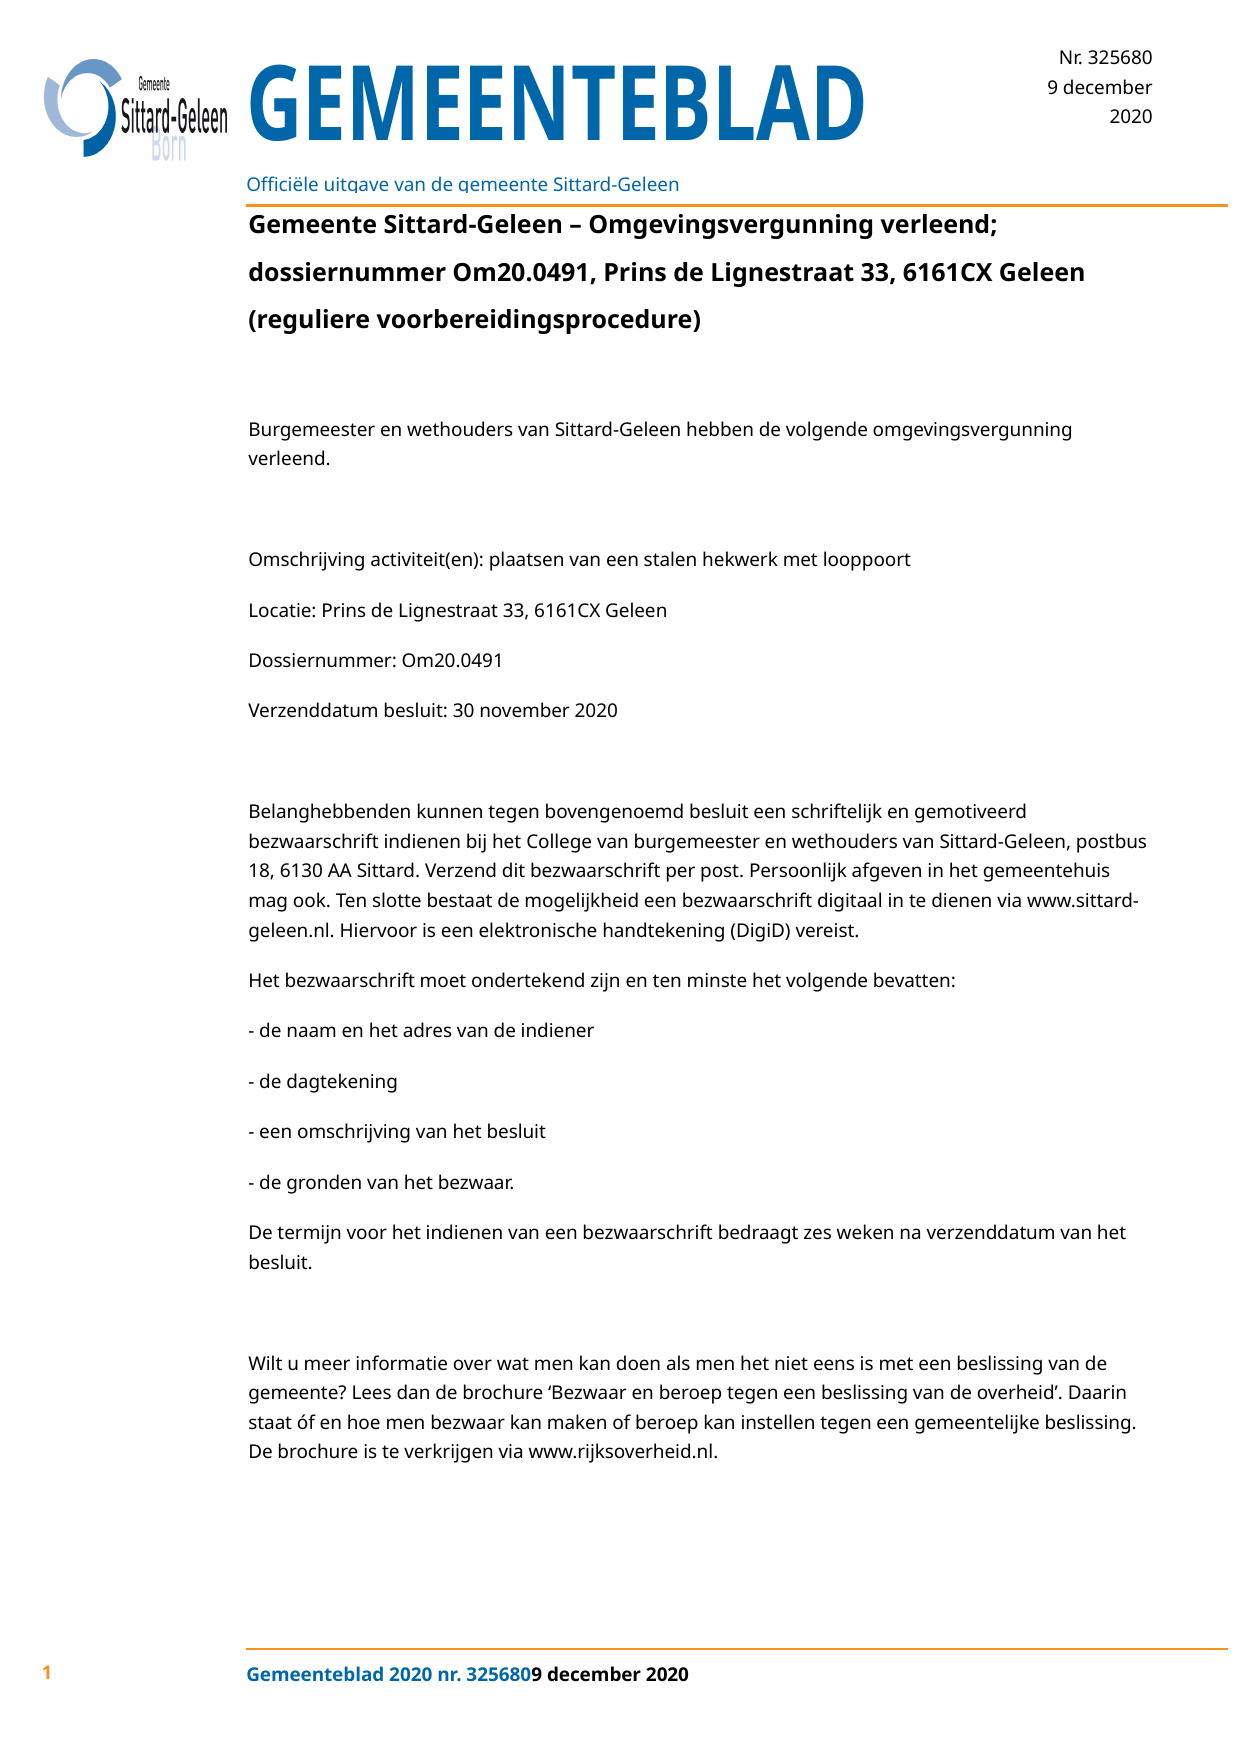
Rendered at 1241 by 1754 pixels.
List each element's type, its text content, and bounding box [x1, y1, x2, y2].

text Het bezwaarschrift moet ondertekend zijn en ten minste het volgende bevatten: [248, 967, 1152, 993]
text Locatie: Prins de Lignestraat 33, 6161CX Geleen [248, 597, 1152, 622]
text - de naam en het adres van de indiener [248, 1018, 1152, 1043]
text Omschrijving activiteit(en): plaatsen van een stalen hekwerk met looppoort [248, 546, 1152, 572]
text Verzenddatum besluit: 30 november 2020 [248, 698, 1152, 723]
picture [41, 47, 231, 172]
text De termijn voor het indienen van een bezwaarschrift bedraagt zes weken na verzenddatum van het besluit. [248, 1219, 1152, 1274]
text Dossiernummer: Om20.0491 [248, 647, 1152, 673]
text Burgemeester en wethouders van Sittard-Geleen hebben de volgende omgevingsvergunning verleend. [248, 416, 1152, 471]
text Belanghebbenden kunnen tegen bovengenoemd besluit een schriftelijk en gemotiveerd bezwaarschrift indienen bij het College van burgemeester en wethouders van Sittard-Geleen, postbus 18, 6130 AA Sittard. Verzend dit bezwaarschrift per post. Persoonlijk afgeven in het gemeentehuis mag ook. Ten slotte bestaat de mogelijkheid een bezwaarschrift digitaal in te dienen via www.sittard-geleen.nl. Hiervoor is een elektronische handtekening (DigiD) vereist. [248, 798, 1152, 942]
text - de gronden van het bezwaar. [248, 1169, 1152, 1194]
text Gemeente Sittard-Geleen – Omgevingsvergunning verleend; dossiernummer Om20.0491, Prins de Lignestraat 33, 6161CX Geleen (reguliere voorbereidingsprocedure) [248, 207, 1152, 336]
text - een omschrijving van het besluit [248, 1118, 1152, 1144]
text Wilt u meer informatie over wat men kan doen als men het niet eens is met een beslissing van de gemeente? Lees dan de brochure ‘Bezwaar en beroep tegen een beslissing van de overheid’. Daarin staat óf en hoe men bezwaar kan maken of beroep kan instellen tegen een gemeentelijke beslissing. De brochure is te verkrijgen via www.rijksoverheid.nl. [248, 1350, 1152, 1464]
text - de dagtekening [248, 1068, 1152, 1094]
